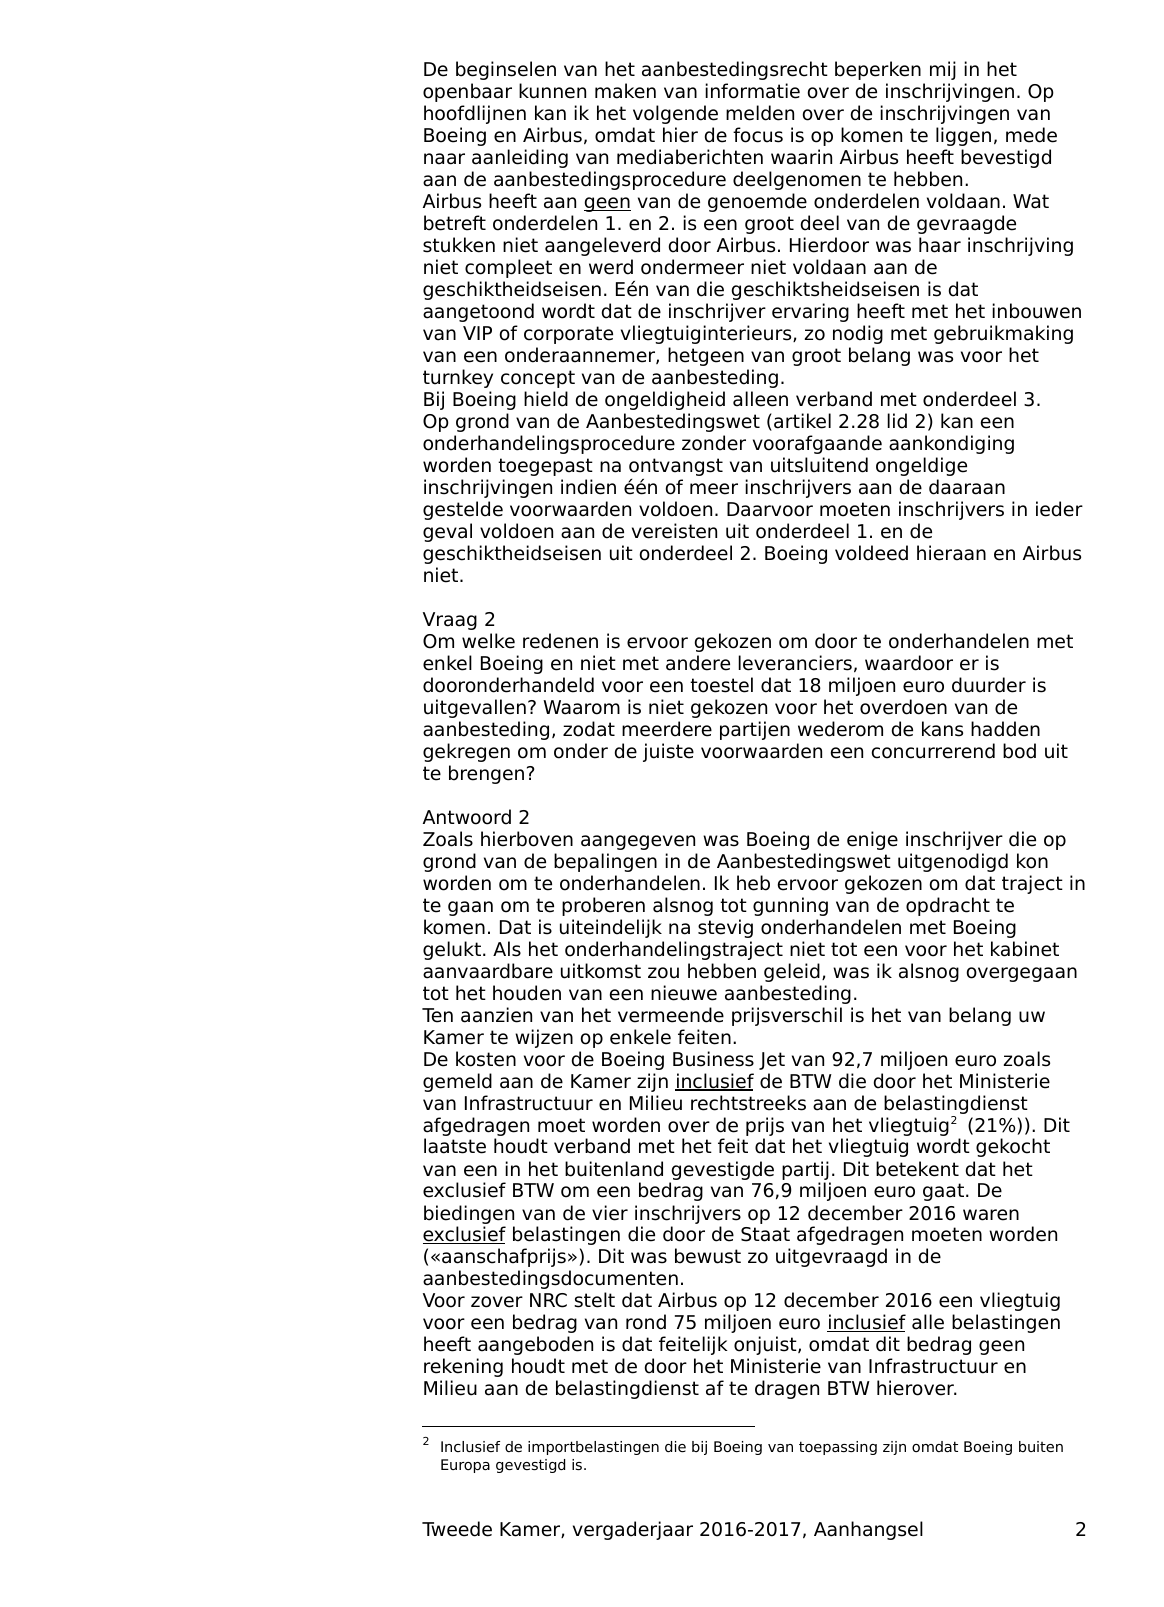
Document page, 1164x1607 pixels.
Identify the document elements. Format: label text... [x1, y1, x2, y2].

text Om welke redenen is ervoor gekozen om door te onderhandelen met enkel Boeing en niet met andere leveranciers, waardoor er is dooronderhandeld voor een toestel dat 18 miljoen euro duurder is uitgevallen? Waarom is niet gekozen voor het overdoen van de aanbesteding, zodat meerdere partijen wederom de kans hadden gekregen om onder de juiste voorwaarden een concurrerend bod uit te brengen? [422, 631, 1087, 784]
text Zoals hierboven aangegeven was Boeing de enige inschrijver die op grond van de bepalingen in de Aanbestedingswet uitgenodigd kon worden om te onderhandelen. Ik heb ervoor gekozen om dat traject in te gaan om te proberen alsnog tot gunning van de opdracht te komen. Dat is uiteindelijk na stevig onderhandelen met Boeing gelukt. Als het onderhandelingstraject niet tot een voor het kabinet aanvaardbare uitkomst zou hebben geleid, was ik alsnog overgegaan tot het houden van een nieuwe aanbesteding. [422, 829, 1087, 1004]
text Bij Boeing hield de ongeldigheid alleen verband met onderdeel 3. [422, 389, 1087, 411]
text Airbus heeft aan geen van de genoemde onderdelen voldaan. Wat betreft onderdelen 1. en 2. is een groot deel van de gevraagde stukken niet aangeleverd door Airbus. Hierdoor was haar inschrijving niet compleet en werd ondermeer niet voldaan aan de geschiktheidseisen. Eén van die geschiktsheidseisen is dat aangetoond wordt dat de inschrijver ervaring heeft met het inbouwen van VIP of corporate vliegtuiginterieurs, zo nodig met gebruikmaking van een onderaannemer, hetgeen van groot belang was voor het turnkey concept van de aanbesteding. [422, 191, 1087, 389]
text De kosten voor de Boeing Business Jet van 92,7 miljoen euro zoals gemeld aan de Kamer zijn inclusief de BTW die door het Ministerie van Infrastructuur en Milieu rechtstreeks aan de belastingdienst afgedragen moet worden over de prijs van het vliegtuig (21%)). Dit laatste houdt verband met het feit dat het vliegtuig wordt gekocht van een in het buitenland gevestigde partij. Dit betekent dat het exclusief BTW om een bedrag van 76,9 miljoen euro gaat. De biedingen van de vier inschrijvers op 12 december 2016 waren exclusief belastingen die door de Staat afgedragen moeten worden («aanschafprijs»). Dit was bewust zo uitgevraagd in de aanbestedingsdocumenten. [422, 1048, 1087, 1290]
text Voor zover NRC stelt dat Airbus op 12 december 2016 een vliegtuig voor een bedrag van rond 75 miljoen euro inclusief alle belastingen heeft aangeboden is dat feitelijk onjuist, omdat dit bedrag geen rekening houdt met de door het Ministerie van Infrastructuur en Milieu aan de belastingdienst af te dragen BTW hierover. [422, 1290, 1087, 1400]
text Inclusief de importbelastingen die bij Boeing van toepassing zijn omdat Boeing buiten Europa gevestigd is. [422, 1435, 1087, 1474]
text Op grond van de Aanbestedingswet (artikel 2.28 lid 2) kan een onderhandelingsprocedure zonder voorafgaande aankondiging worden toegepast na ontvangst van uitsluitend ongeldige inschrijvingen indien één of meer inschrijvers aan de daaraan gestelde voorwaarden voldoen. Daarvoor moeten inschrijvers in ieder geval voldoen aan de vereisten uit onderdeel 1. en de geschiktheidseisen uit onderdeel 2. Boeing voldeed hieraan en Airbus niet. [422, 411, 1087, 587]
text Vraag 2 [422, 609, 1087, 631]
text De beginselen van het aanbestedingsrecht beperken mij in het openbaar kunnen maken van informatie over de inschrijvingen. Op hoofdlijnen kan ik het volgende melden over de inschrijvingen van Boeing en Airbus, omdat hier de focus is op komen te liggen, mede naar aanleiding van mediaberichten waarin Airbus heeft bevestigd aan de aanbestedingsprocedure deelgenomen te hebben. [422, 59, 1087, 191]
text Antwoord 2 [422, 807, 1087, 829]
text Ten aanzien van het vermeende prijsverschil is het van belang uw Kamer te wijzen op enkele feiten. [422, 1004, 1087, 1048]
